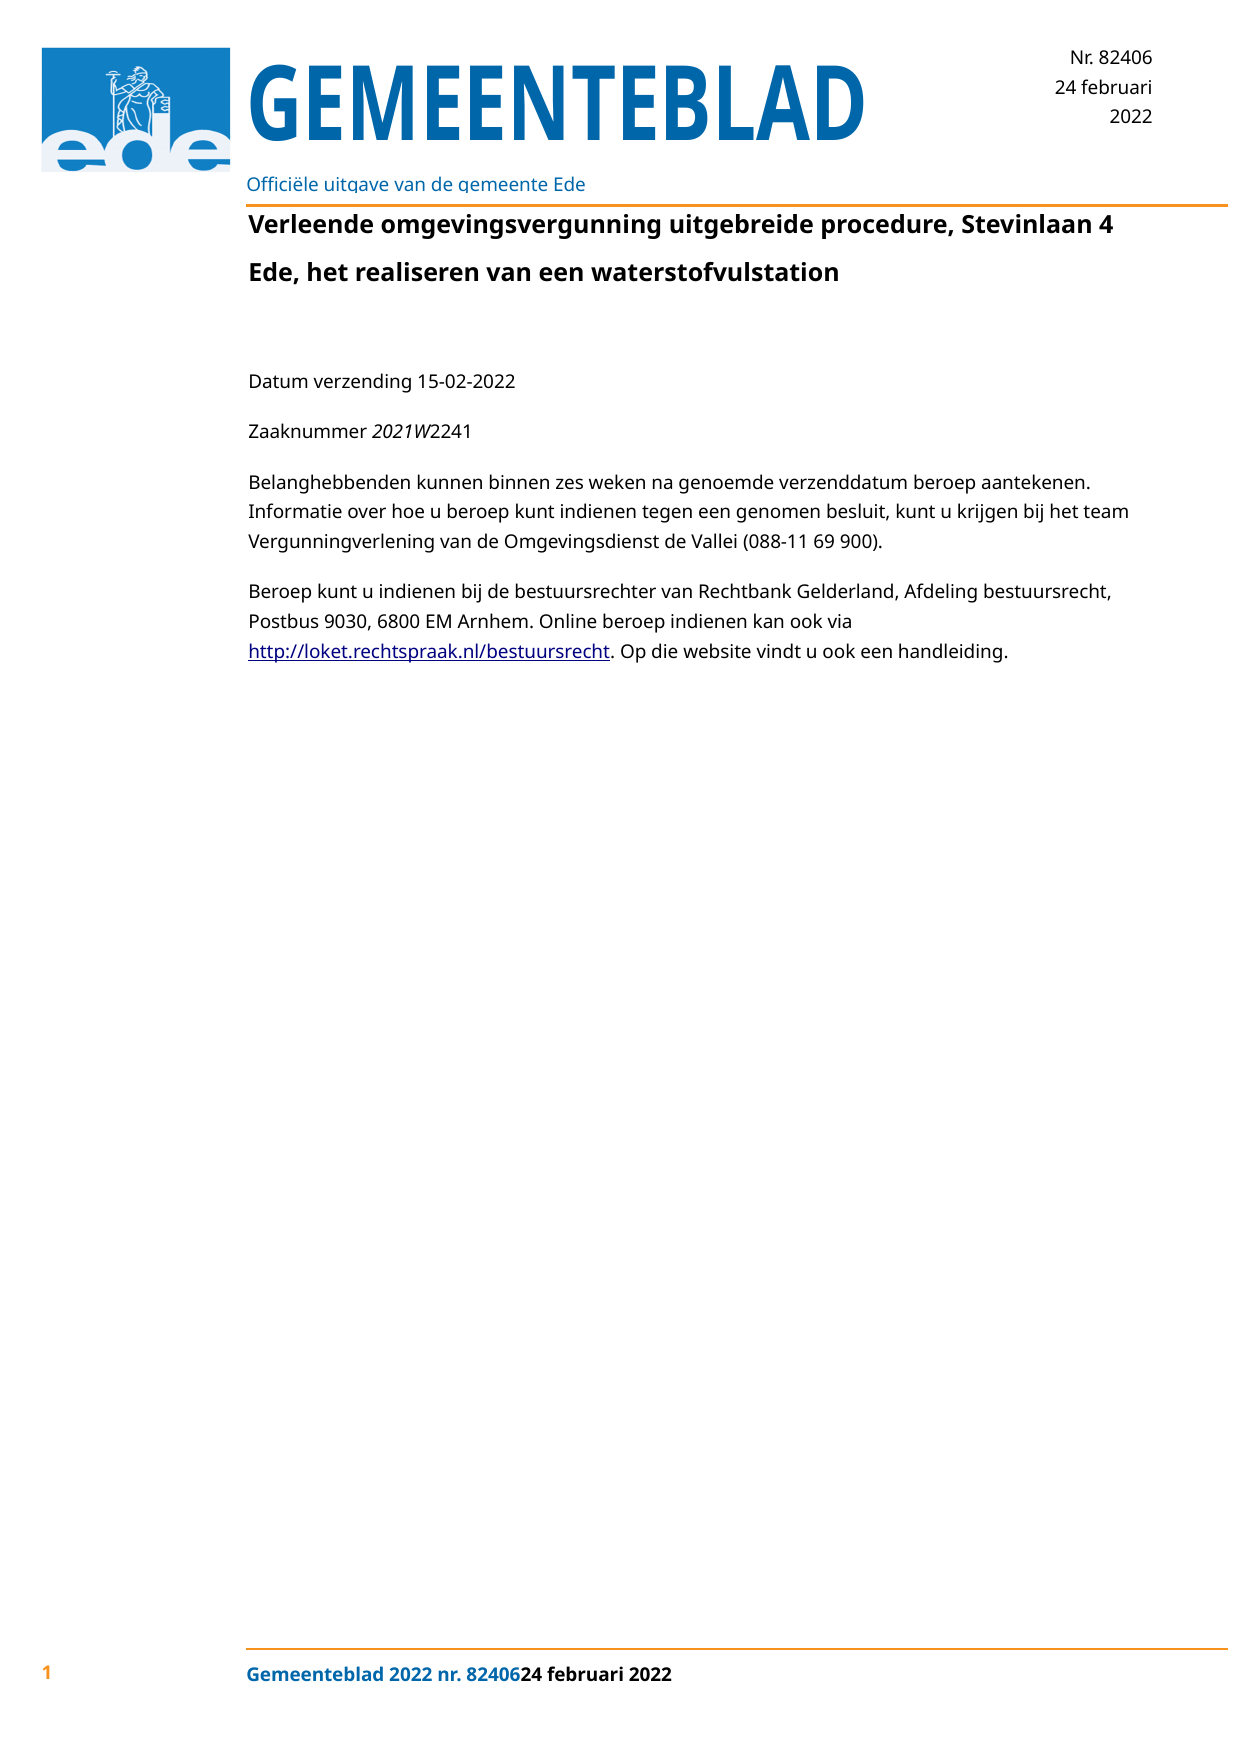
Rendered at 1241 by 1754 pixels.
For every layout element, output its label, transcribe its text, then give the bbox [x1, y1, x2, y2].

text Belanghebbenden kunnen binnen zes weken na genoemde verzenddatum beroep aantekenen. Informatie over hoe u beroep kunt indienen tegen een genomen besluit, kunt u krijgen bij het team Vergunningverlening van de Omgevingsdienst de Vallei (088-11 69 900). [248, 469, 1152, 554]
picture [41, 47, 231, 172]
text Verleende omgevingsvergunning uitgebreide procedure, Stevinlaan 4 Ede, het realiseren van een waterstofvulstation [248, 207, 1152, 288]
text Beroep kunt u indienen bij de bestuursrechter van Rechtbank Gelderland, Afdeling bestuursrecht, Postbus 9030, 6800 EM Arnhem. Online beroep indienen kan ook via http://loket.rechtspraak.nl/bestuursrecht. Op die website vindt u ook een handleiding. [248, 579, 1152, 664]
text Zaaknummer 2021W2241 [248, 419, 1152, 444]
text Datum verzending 15-02-2022 [248, 368, 1152, 394]
